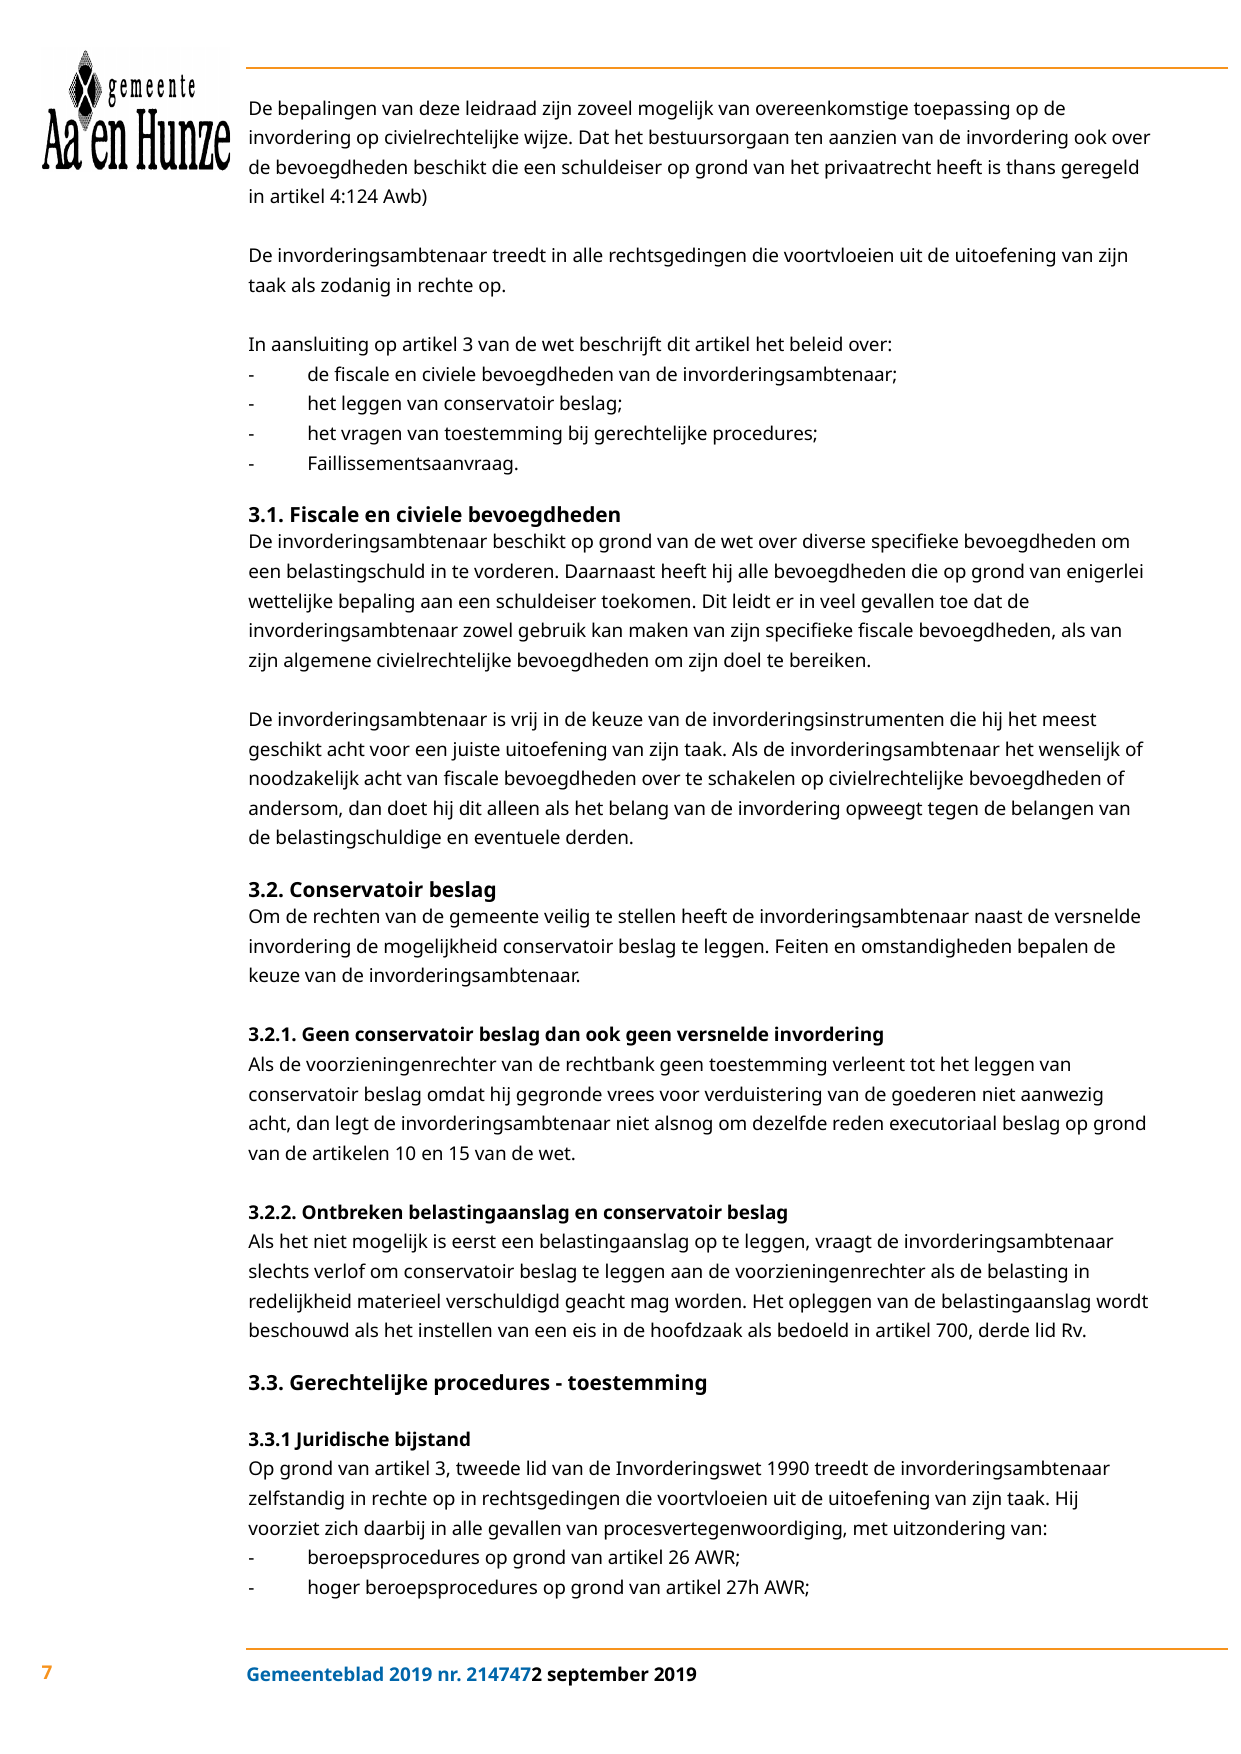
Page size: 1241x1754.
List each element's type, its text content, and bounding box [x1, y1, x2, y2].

text 3.2.2. Ontbreken belastingaanslag en conservatoir beslag [248, 1199, 1152, 1225]
text De bepalingen van deze leidraad zijn zoveel mogelijk van overeenkomstige toepassing op de invordering op civielrechtelijke wijze. Dat het bestuursorgaan ten aanzien van de invordering ook over de bevoegdheden beschikt die een schuldeiser op grond van het privaatrecht heeft is thans geregeld in artikel 4:124 Awb) [248, 95, 1152, 209]
text Als het niet mogelijk is eerst een belastingaanslag op te leggen, vraagt de invorderingsambtenaar slechts verlof om conservatoir beslag te leggen aan de voorzieningenrechter als de belasting in redelijkheid materieel verschuldigd geacht mag worden. Het opleggen van de belastingaanslag wordt beschouwd als het instellen van een eis in de hoofdzaak als bedoeld in artikel 700, derde lid Rv. [248, 1229, 1152, 1343]
text De invorderingsambtenaar treedt in alle rechtsgedingen die voortvloeien uit de uitoefening van zijn taak als zodanig in rechte op. [248, 243, 1152, 298]
text 3.3. Gerechtelijke procedures - toestemming [248, 1368, 1152, 1396]
text 3.1. Fiscale en civiele bevoegdheden [248, 500, 1152, 529]
text Op grond van artikel 3, tweede lid van de Invorderingswet 1990 treedt de invorderingsambtenaar zelfstandig in rechte op in rechtsgedingen die voortvloeien uit de uitoefening van zijn taak. Hij voorziet zich daarbij in alle gevallen van procesvertegenwoordiging, met uitzondering van: [248, 1456, 1152, 1540]
picture [41, 47, 231, 172]
text De invorderingsambtenaar beschikt op grond van de wet over diverse specifieke bevoegdheden om een belastingschuld in te vorderen. Daarnaast heeft hij alle bevoegdheden die op grond van enigerlei wettelijke bepaling aan een schuldeiser toekomen. Dit leidt er in veel gevallen toe dat de invorderingsambtenaar zowel gebruik kan maken van zijn specifieke fiscale bevoegdheden, als van zijn algemene civielrechtelijke bevoegdheden om zijn doel te bereiken. [248, 529, 1152, 673]
list Faillissementsaanvraag. [248, 450, 1152, 476]
text De invorderingsambtenaar is vrij in de keuze van de invorderingsinstrumenten die hij het meest geschikt acht voor een juiste uitoefening van zijn taak. Als de invorderingsambtenaar het wenselijk of noodzakelijk acht van fiscale bevoegdheden over te schakelen op civielrechtelijke bevoegdheden of andersom, dan doet hij dit alleen als het belang van de invordering opweegt tegen de belangen van de belastingschuldige en eventuele derden. [248, 706, 1152, 850]
list het leggen van conservatoir beslag; [248, 391, 1152, 416]
list hoger beroepsprocedures op grond van artikel 27h AWR; [248, 1574, 1152, 1599]
list beroepsprocedures op grond van artikel 26 AWR; [248, 1544, 1152, 1570]
text Om de rechten van de gemeente veilig te stellen heeft de invorderingsambtenaar naast de versnelde invordering de mogelijkheid conservatoir beslag te leggen. Feiten en omstandigheden bepalen de keuze van de invorderingsambtenaar. [248, 903, 1152, 988]
list de fiscale en civiele bevoegdheden van de invorderingsambtenaar; [248, 361, 1152, 387]
text Als de voorzieningenrechter van de rechtbank geen toestemming verleent tot het leggen van conservatoir beslag omdat hij gegronde vrees voor verduistering van de goederen niet aanwezig acht, dan legt de invorderingsambtenaar niet alsnog om dezelfde reden executoriaal beslag op grond van de artikelen 10 en 15 van de wet. [248, 1051, 1152, 1166]
text 3.3.1 Juridische bijstand [248, 1426, 1152, 1452]
text In aansluiting op artikel 3 van de wet beschrijft dit artikel het beleid over: [248, 331, 1152, 357]
text 3.2. Conservatoir beslag [248, 875, 1152, 903]
text 3.2.1. Geen conservatoir beslag dan ook geen versnelde invordering [248, 1022, 1152, 1047]
list het vragen van toestemming bij gerechtelijke procedures; [248, 420, 1152, 446]
